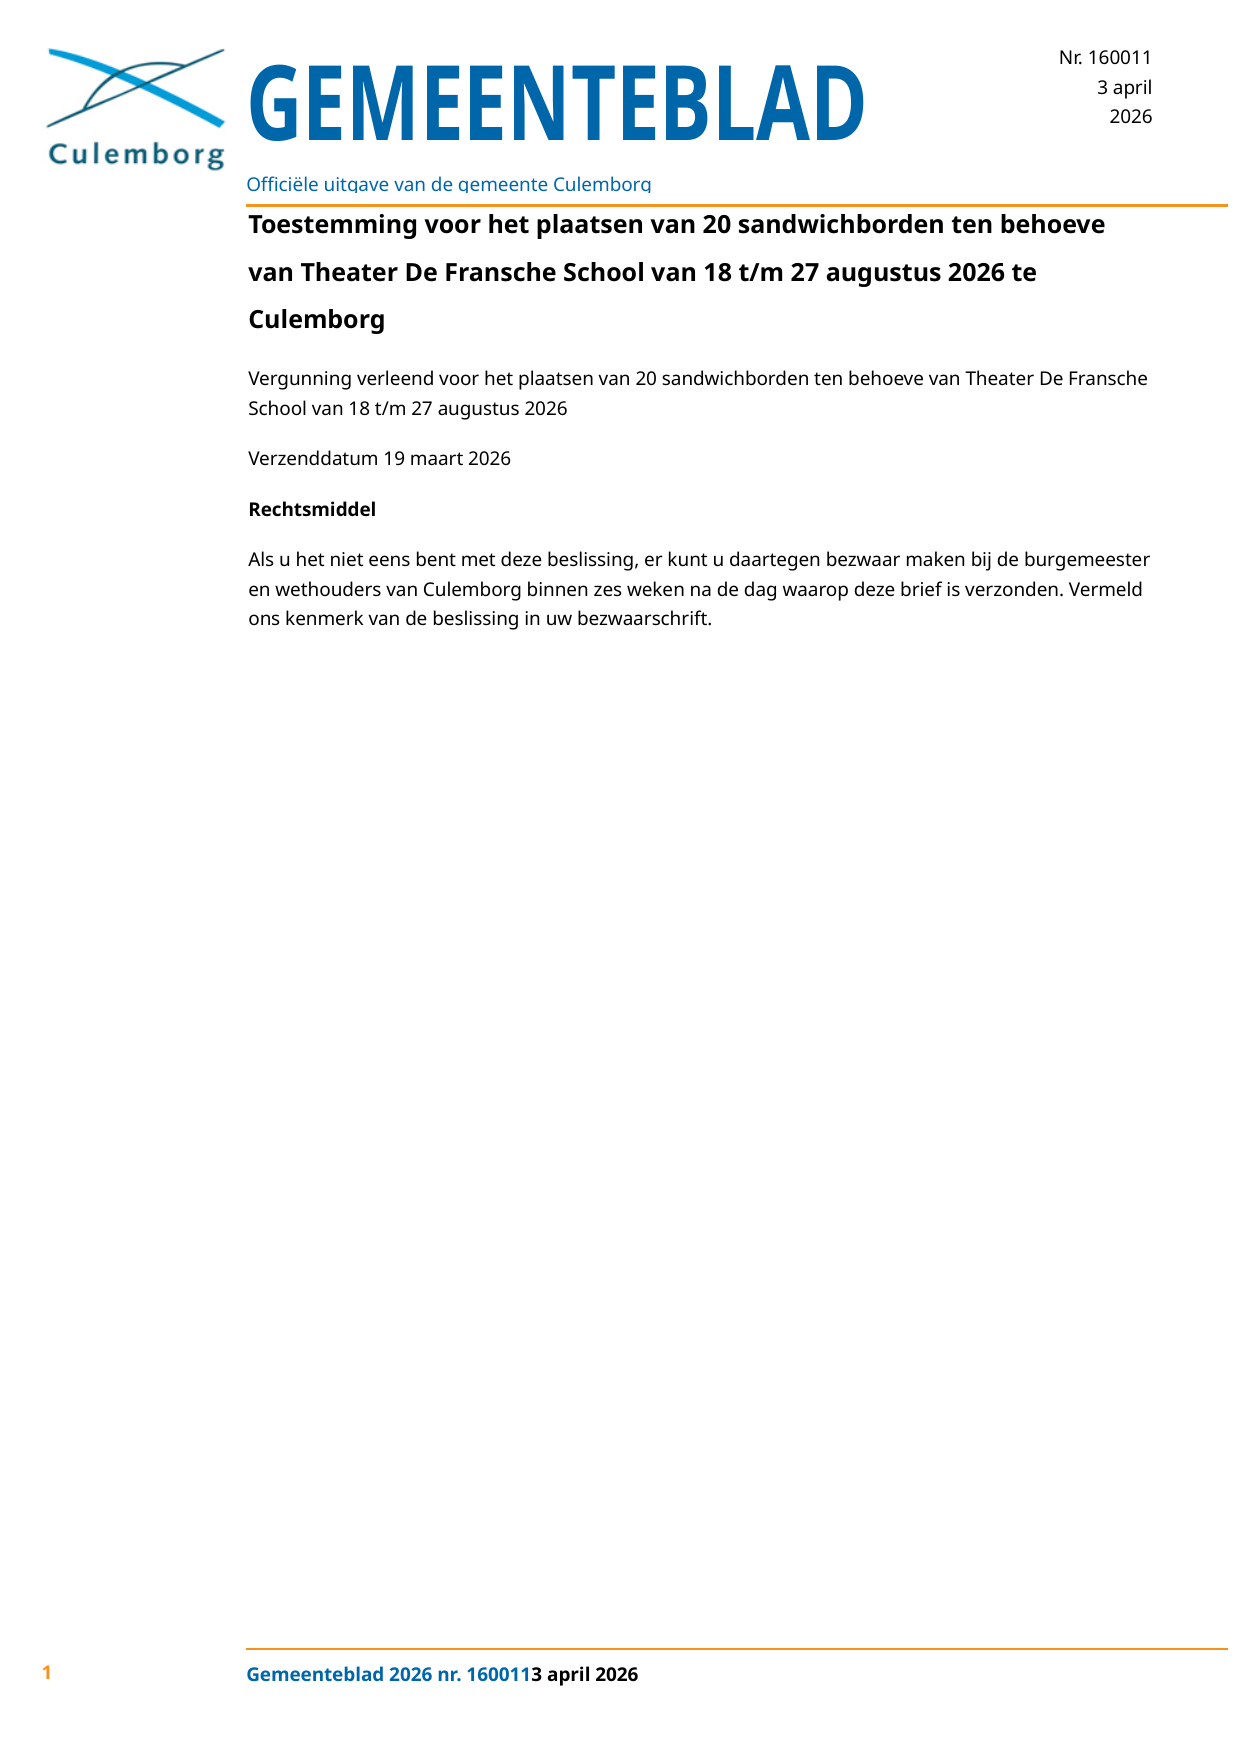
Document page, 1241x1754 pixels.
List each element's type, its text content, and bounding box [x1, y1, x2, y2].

text Verzenddatum 19 maart 2026 [248, 446, 1152, 471]
picture [41, 47, 231, 172]
text Rechtsmiddel [248, 496, 1152, 522]
text Toestemming voor het plaatsen van 20 sandwichborden ten behoeve van Theater De Fransche School van 18 t/m 27 augustus 2026 te Culemborg [248, 207, 1152, 336]
text Vergunning verleend voor het plaatsen van 20 sandwichborden ten behoeve van Theater De Fransche School van 18 t/m 27 augustus 2026 [248, 366, 1152, 421]
text Als u het niet eens bent met deze beslissing, er kunt u daartegen bezwaar maken bij de burgemeester en wethouders van Culemborg binnen zes weken na de dag waarop deze brief is verzonden. Vermeld ons kenmerk van de beslissing in uw bezwaarschrift. [248, 546, 1152, 631]
